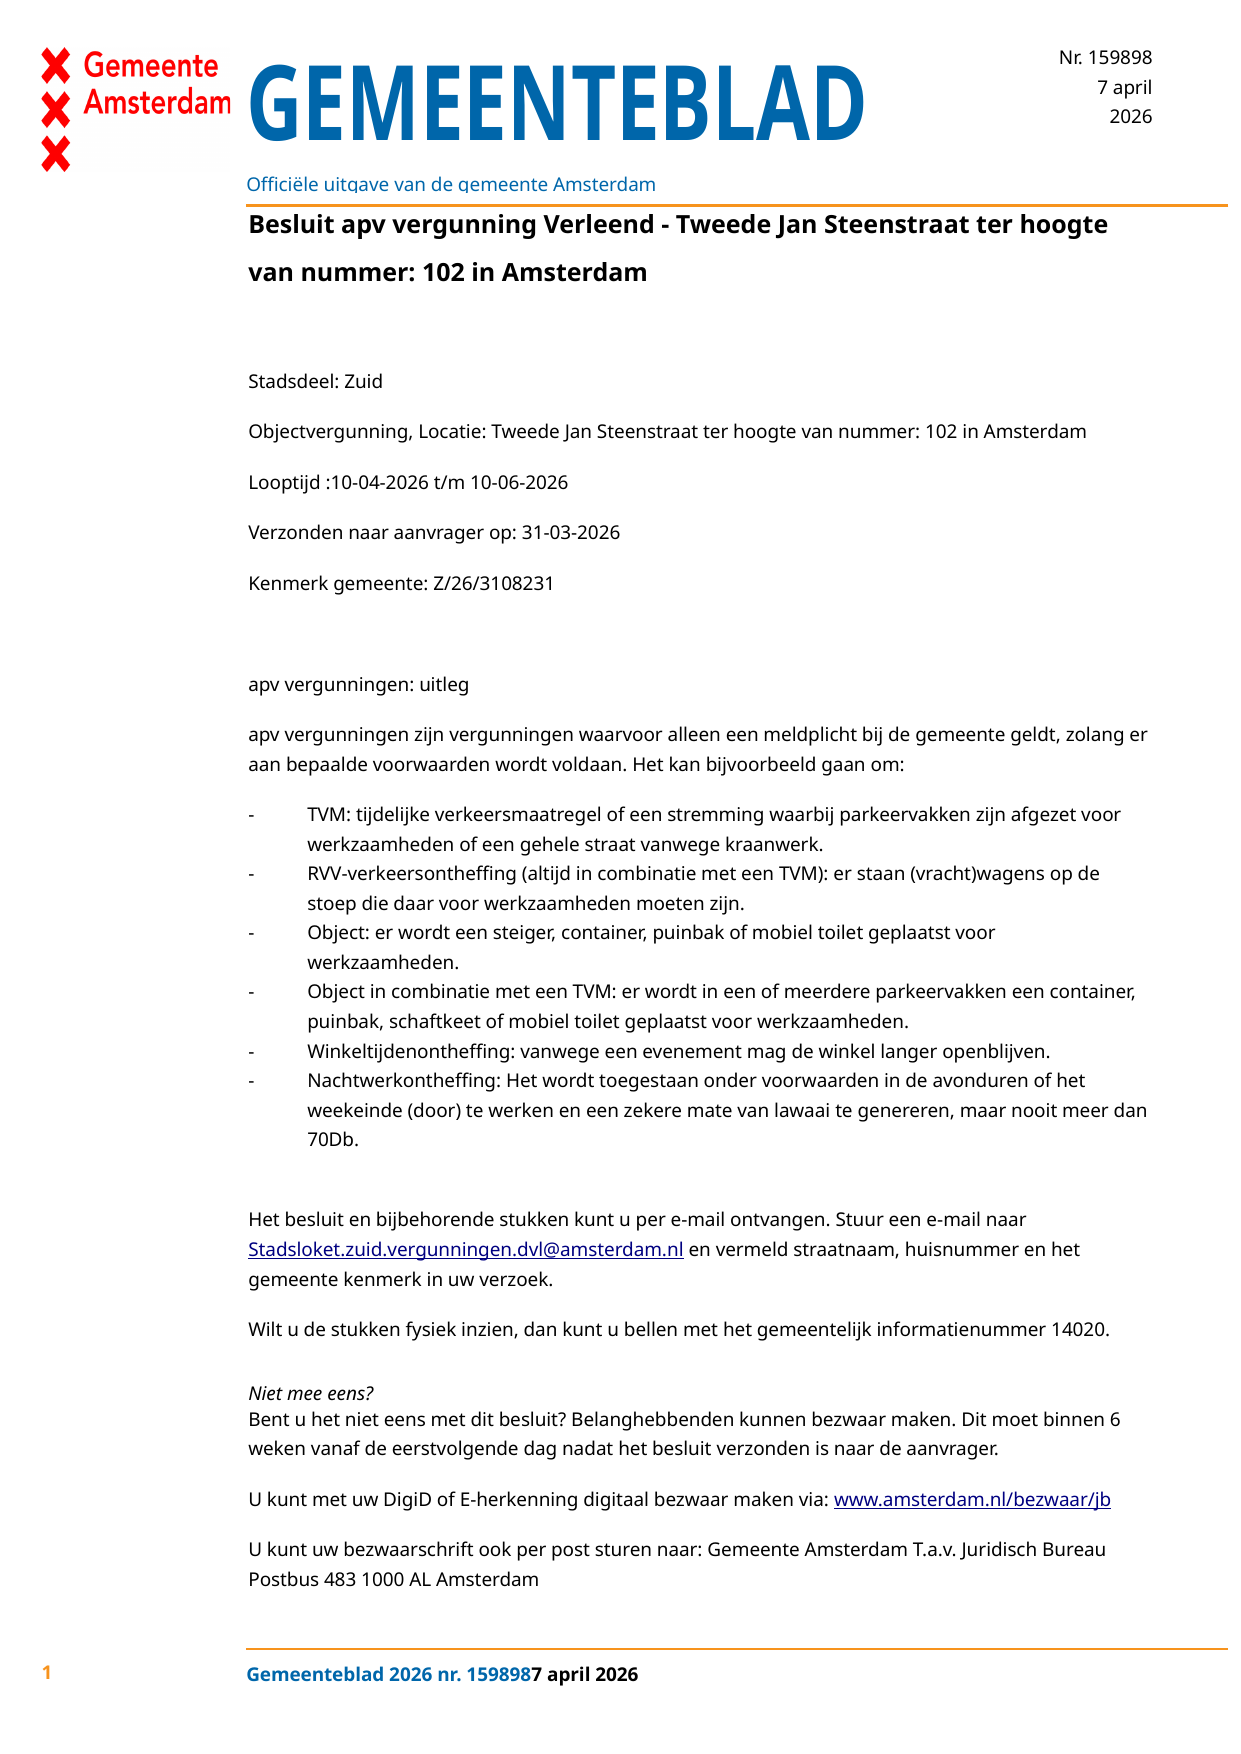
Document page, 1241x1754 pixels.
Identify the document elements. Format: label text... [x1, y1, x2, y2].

text apv vergunningen zijn vergunningen waarvoor alleen een meldplicht bij de gemeente geldt, zolang er aan bepaalde voorwaarden wordt voldaan. Het kan bijvoorbeeld gaan om: [248, 721, 1152, 777]
text Looptijd :10-04-2026 t/m 10-06-2026 [248, 469, 1152, 495]
list TVM: tijdelijke verkeersmaatregel of een stremming waarbij parkeervakken zijn afgezet voor werkzaamheden of een gehele straat vanwege kraanwerk. [248, 801, 1152, 857]
text Stadsdeel: Zuid [248, 368, 1152, 394]
text Verzonden naar aanvrager op: 31-03-2026 [248, 519, 1152, 545]
text U kunt met uw DigiD of E-herkenning digitaal bezwaar maken via: www.amsterdam.nl/bezwaar/jb [248, 1486, 1152, 1512]
text Wilt u de stukken fysiek inzien, dan kunt u bellen met het gemeentelijk informatienummer 14020. [248, 1316, 1152, 1342]
text Bent u het niet eens met dit besluit? Belanghebbenden kunnen bezwaar maken. Dit moet binnen 6 weken vanaf de eerstvolgende dag nadat het besluit verzonden is naar de aanvrager. [248, 1406, 1152, 1461]
list Winkeltijdenontheffing: vanwege een evenement mag de winkel langer openblijven. [248, 1038, 1152, 1064]
picture [41, 47, 231, 172]
list Object: er wordt een steiger, container, puinbak of mobiel toilet geplaatst voor werkzaamheden. [248, 919, 1152, 975]
list Nachtwerkontheffing: Het wordt toegestaan onder voorwaarden in de avonduren of het weekeinde (door) te werken en een zekere mate van lawaai te genereren, maar nooit meer dan 70Db. [248, 1067, 1152, 1152]
text Kenmerk gemeente: Z/26/3108231 [248, 570, 1152, 596]
text U kunt uw bezwaarschrift ook per post sturen naar: Gemeente Amsterdam T.a.v. Juridisch Bureau Postbus 483 1000 AL Amsterdam [248, 1536, 1152, 1592]
text Niet mee eens? [248, 1380, 1152, 1406]
text Besluit apv vergunning Verleend - Tweede Jan Steenstraat ter hoogte van nummer: 102 in Amsterdam [248, 207, 1152, 288]
list RVV-verkeersontheffing (altijd in combinatie met een TVM): er staan (vracht)wagens op de stoep die daar voor werkzaamheden moeten zijn. [248, 860, 1152, 916]
text Het besluit en bijbehorende stukken kunt u per e-mail ontvangen. Stuur een e-mail naar Stadsloket.zuid.vergunningen.dvl@amsterdam.nl en vermeld straatnaam, huisnummer en het gemeente kenmerk in uw verzoek. [248, 1207, 1152, 1292]
text Objectvergunning, Locatie: Tweede Jan Steenstraat ter hoogte van nummer: 102 in Amsterdam [248, 419, 1152, 444]
text apv vergunningen: uitleg [248, 671, 1152, 697]
list Object in combinatie met een TVM: er wordt in een of meerdere parkeervakken een container, puinbak, schaftkeet of mobiel toilet geplaatst voor werkzaamheden. [248, 979, 1152, 1034]
